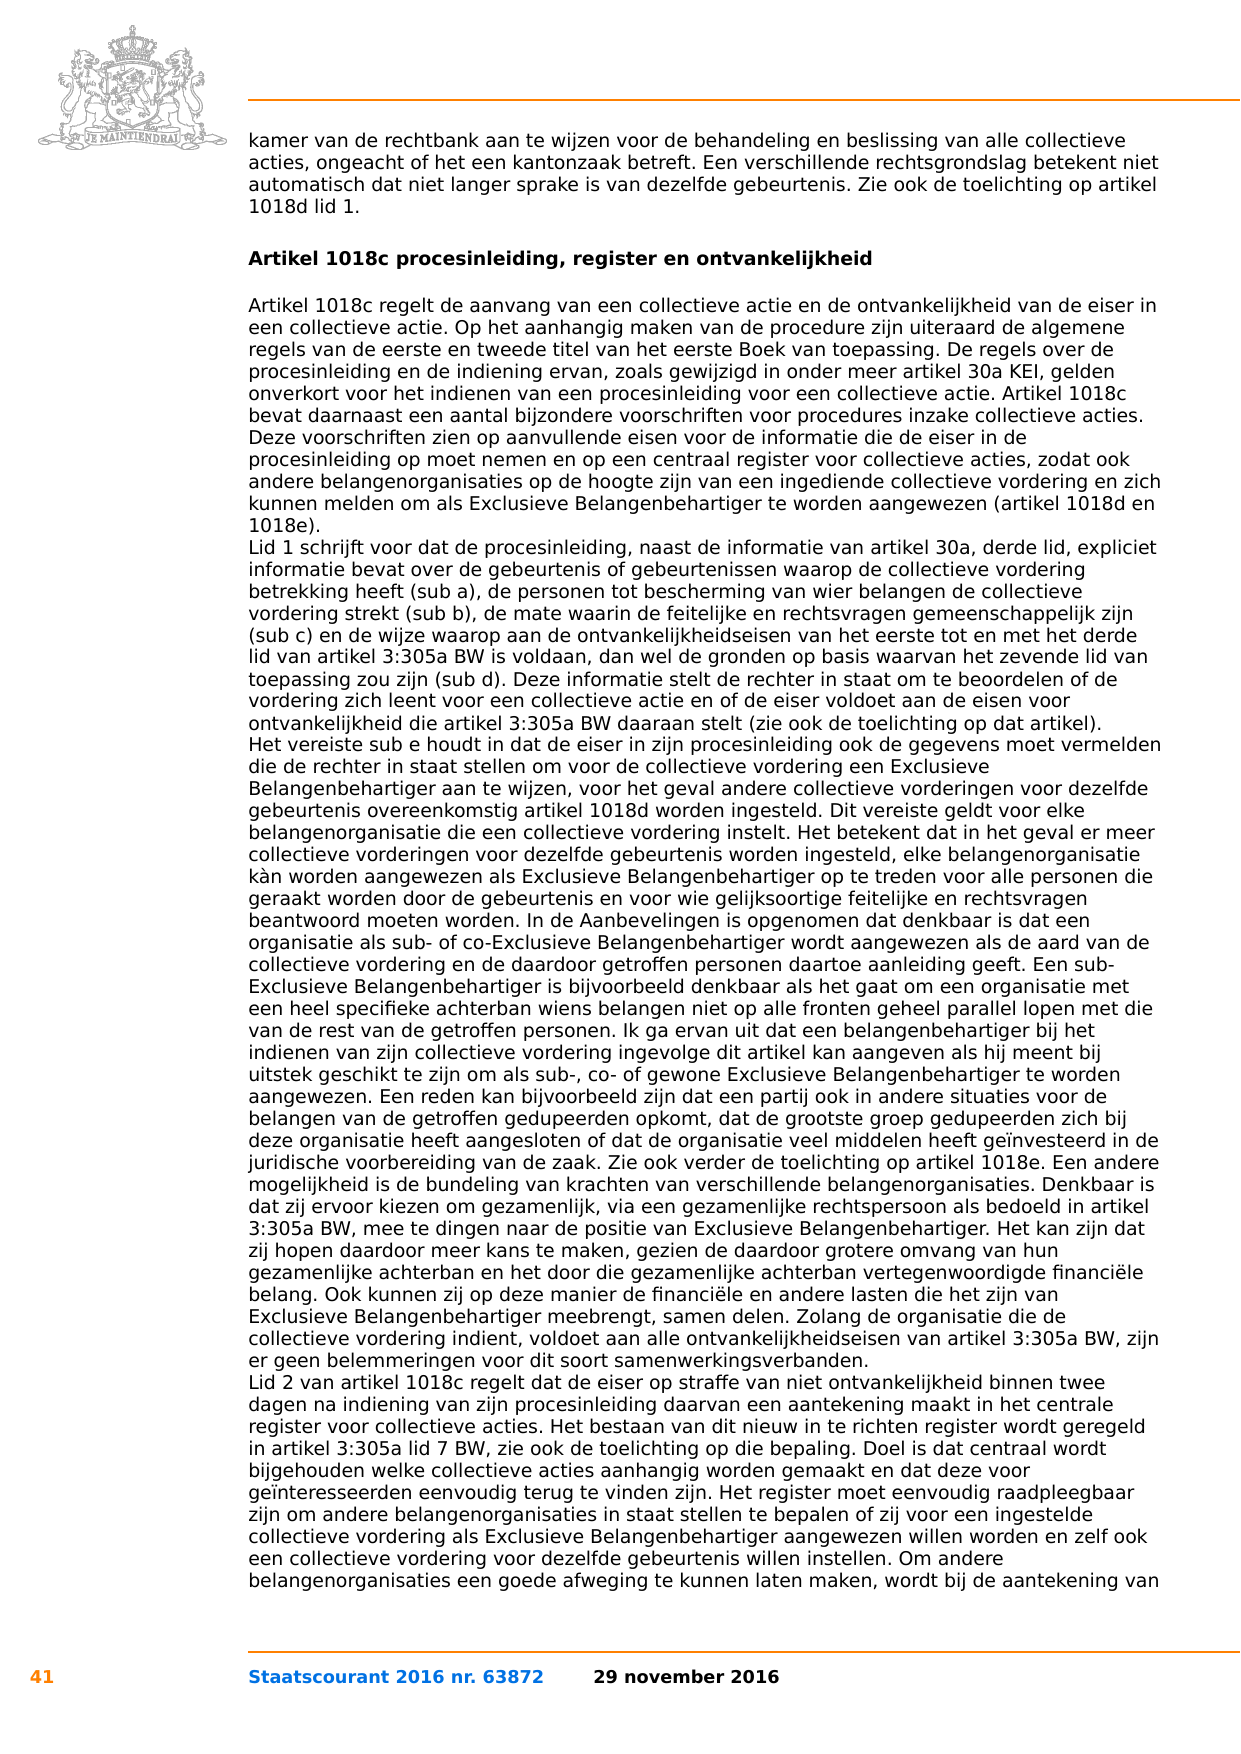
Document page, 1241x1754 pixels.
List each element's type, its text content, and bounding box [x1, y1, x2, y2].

text Lid 1 schrijft voor dat de procesinleiding, naast de informatie van artikel 30a, derde lid, expliciet informatie bevat over de gebeurtenis of gebeurtenissen waarop de collectieve vordering betrekking heeft (sub a), de personen tot bescherming van wier belangen de collectieve vordering strekt (sub b), de mate waarin de feitelijke en rechtsvragen gemeenschappelijk zijn (sub c) en de wijze waarop aan de ontvankelijkheidseisen van het eerste tot en met het derde lid van artikel 3:305a BW is voldaan, dan wel de gronden op basis waarvan het zevende lid van toepassing zou zijn (sub d). Deze informatie stelt de rechter in staat om te beoordelen of de vordering zich leent voor een collectieve actie en of de eiser voldoet aan de eisen voor ontvankelijkheid die artikel 3:305a BW daaraan stelt (zie ook de toelichting op dat artikel). [248, 537, 1163, 734]
text Het vereiste sub e houdt in dat de eiser in zijn procesinleiding ook de gegevens moet vermelden die de rechter in staat stellen om voor de collectieve vordering een Exclusieve Belangenbehartiger aan te wijzen, voor het geval andere collectieve vorderingen voor dezelfde gebeurtenis overeenkomstig artikel 1018d worden ingesteld. Dit vereiste geldt voor elke belangenorganisatie die een collectieve vordering instelt. Het betekent dat in het geval er meer collectieve vorderingen voor dezelfde gebeurtenis worden ingesteld, elke belangenorganisatie kàn worden aangewezen als Exclusieve Belangenbehartiger op te treden voor alle personen die geraakt worden door de gebeurtenis en voor wie gelijksoortige feitelijke en rechtsvragen beantwoord moeten worden. In de Aanbevelingen is opgenomen dat denkbaar is dat een organisatie als sub- of co-Exclusieve Belangenbehartiger wordt aangewezen als de aard van de collectieve vordering en de daardoor getroffen personen daartoe aanleiding geeft. Een sub-Exclusieve Belangenbehartiger is bijvoorbeeld denkbaar als het gaat om een organisatie met een heel specifieke achterban wiens belangen niet op alle fronten geheel parallel lopen met die van de rest van de getroffen personen. Ik ga ervan uit dat een belangenbehartiger bij het indienen van zijn collectieve vordering ingevolge dit artikel kan aangeven als hij meent bij uitstek geschikt te zijn om als sub-, co- of gewone Exclusieve Belangenbehartiger te worden aangewezen. Een reden kan bijvoorbeeld zijn dat een partij ook in andere situaties voor de belangen van de getroffen gedupeerden opkomt, dat de grootste groep gedupeerden zich bij deze organisatie heeft aangesloten of dat de organisatie veel middelen heeft geïnvesteerd in de juridische voorbereiding van de zaak. Zie ook verder de toelichting op artikel 1018e. Een andere mogelijkheid is de bundeling van krachten van verschillende belangenorganisaties. Denkbaar is dat zij ervoor kiezen om gezamenlijk, via een gezamenlijke rechtspersoon als bedoeld in artikel 3:305a BW, mee te dingen naar de positie van Exclusieve Belangenbehartiger. Het kan zijn dat zij hopen daardoor meer kans te maken, gezien de daardoor grotere omvang van hun gezamenlijke achterban en het door die gezamenlijke achterban vertegenwoordigde financiële belang. Ook kunnen zij op deze manier de financiële en andere lasten die het zijn van Exclusieve Belangenbehartiger meebrengt, samen delen. Zolang de organisatie die de collectieve vordering indient, voldoet aan alle ontvankelijkheidseisen van artikel 3:305a BW, zijn er geen belemmeringen voor dit soort samenwerkingsverbanden. [248, 734, 1163, 1372]
text Lid 2 van artikel 1018c regelt dat de eiser op straffe van niet ontvankelijkheid binnen twee dagen na indiening van zijn procesinleiding daarvan een aantekening maakt in het centrale register voor collectieve acties. Het bestaan van dit nieuw in te richten register wordt geregeld in artikel 3:305a lid 7 BW, zie ook de toelichting op die bepaling. Doel is dat centraal wordt bijgehouden welke collectieve acties aanhangig worden gemaakt en dat deze voor geïnteresseerden eenvoudig terug te vinden zijn. Het register moet eenvoudig raadpleegbaar zijn om andere belangenorganisaties in staat stellen te bepalen of zij voor een ingestelde collectieve vordering als Exclusieve Belangenbehartiger aangewezen willen worden en zelf ook een collectieve vordering voor dezelfde gebeurtenis willen instellen. Om andere belangenorganisaties een goede afweging te kunnen laten maken, wordt bij de aantekening van [248, 1372, 1163, 1592]
picture [38, 25, 227, 150]
subtitle Artikel 1018c procesinleiding, register en ontvankelijkheid [248, 248, 1163, 270]
text Artikel 1018c regelt de aanvang van een collectieve actie en de ontvankelijkheid van de eiser in een collectieve actie. Op het aanhangig maken van de procedure zijn uiteraard de algemene regels van de eerste en tweede titel van het eerste Boek van toepassing. De regels over de procesinleiding en de indiening ervan, zoals gewijzigd in onder meer artikel 30a KEI, gelden onverkort voor het indienen van een procesinleiding voor een collectieve actie. Artikel 1018c bevat daarnaast een aantal bijzondere voorschriften voor procedures inzake collectieve acties. Deze voorschriften zien op aanvullende eisen voor de informatie die de eiser in de procesinleiding op moet nemen en op een centraal register voor collectieve acties, zodat ook andere belangenorganisaties op de hoogte zijn van een ingediende collectieve vordering en zich kunnen melden om als Exclusieve Belangenbehartiger te worden aangewezen (artikel 1018d en 1018e). [248, 295, 1163, 537]
text kamer van de rechtbank aan te wijzen voor de behandeling en beslissing van alle collectieve acties, ongeacht of het een kantonzaak betreft. Een verschillende rechtsgrondslag betekent niet automatisch dat niet langer sprake is van dezelfde gebeurtenis. Zie ook de toelichting op artikel 1018d lid 1. [248, 130, 1163, 218]
